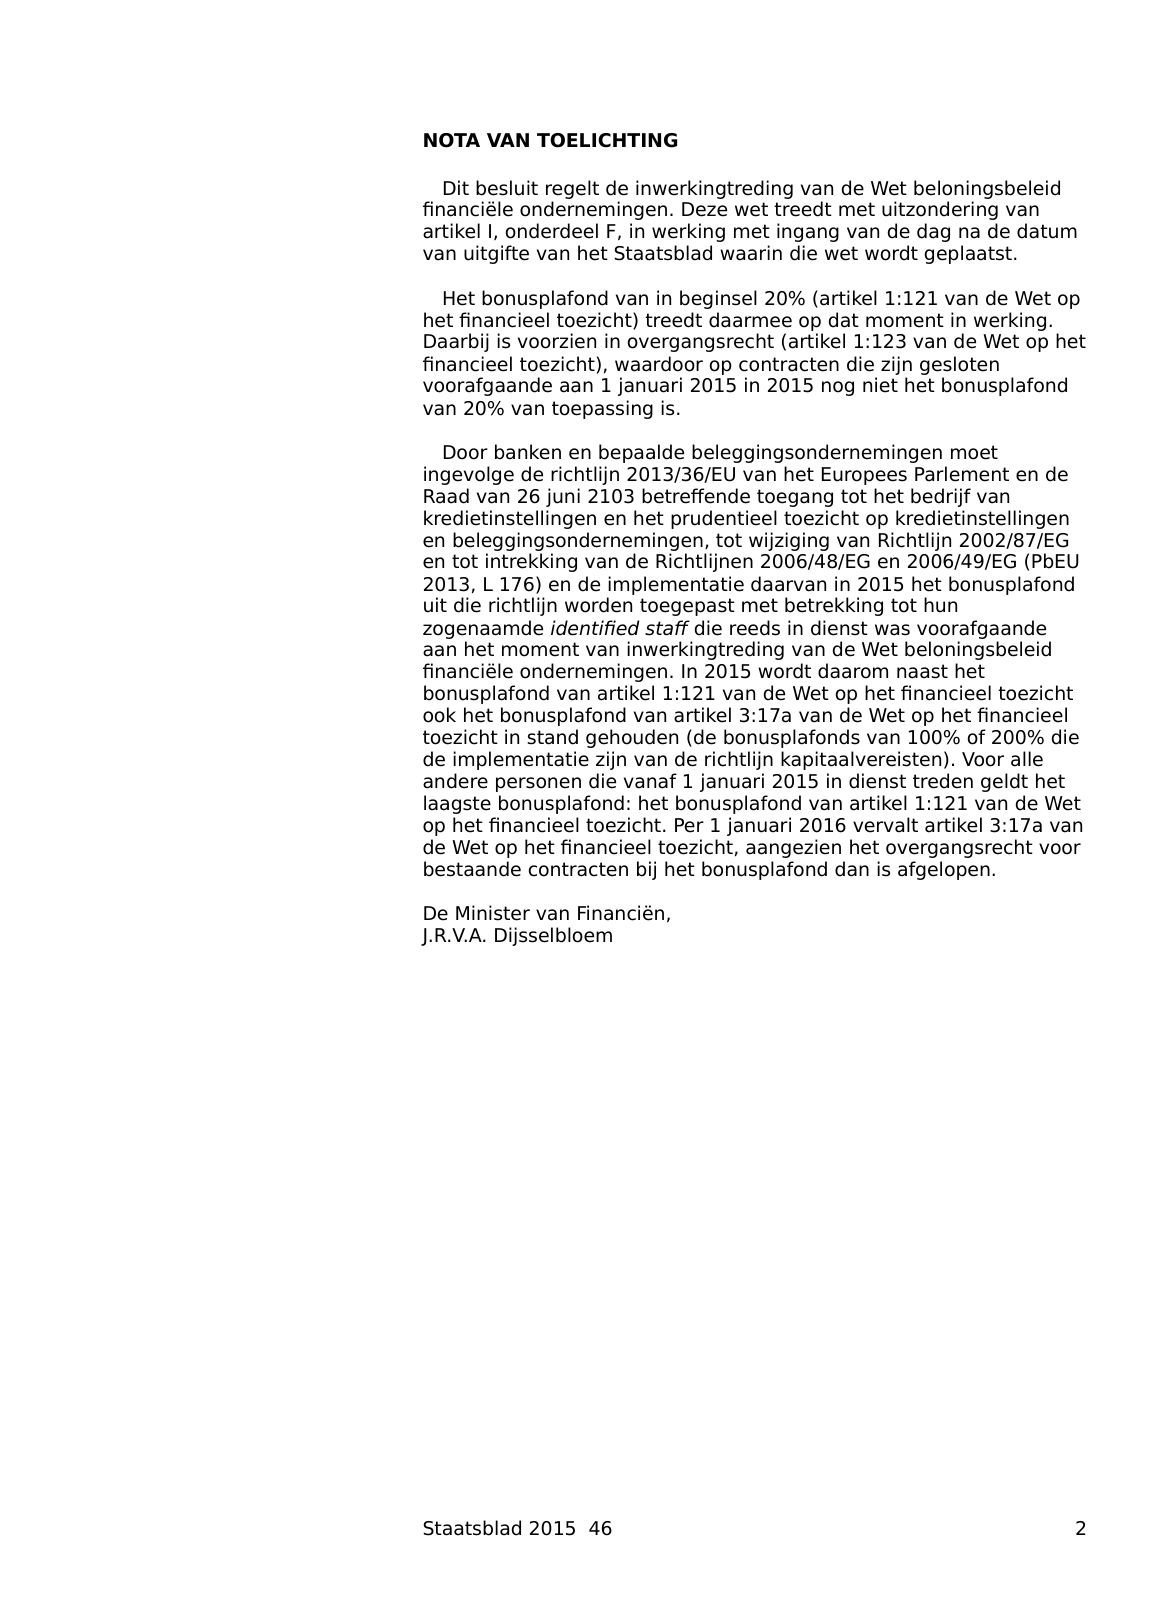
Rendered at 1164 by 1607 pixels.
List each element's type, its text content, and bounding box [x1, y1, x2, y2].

text Dit besluit regelt de inwerkingtreding van de Wet beloningsbeleid financiële ondernemingen. Deze wet treedt met uitzondering van artikel I, onderdeel F, in werking met ingang van de dag na de datum van uitgifte van het Staatsblad waarin die wet wordt geplaatst. [422, 177, 1087, 265]
subtitle NOTA VAN TOELICHTING [422, 130, 1087, 152]
text Door banken en bepaalde beleggingsondernemingen moet ingevolge de richtlijn 2013/36/EU van het Europees Parlement en de Raad van 26 juni 2103 betreffende toegang tot het bedrijf van kredietinstellingen en het prudentieel toezicht op kredietinstellingen en beleggingsondernemingen, tot wijziging van Richtlijn 2002/87/EG en tot intrekking van de Richtlijnen 2006/48/EG en 2006/49/EG (PbEU 2013, L 176) en de implementatie daarvan in 2015 het bonusplafond uit die richtlijn worden toegepast met betrekking tot hun zogenaamde identified staff die reeds in dienst was voorafgaande aan het moment van inwerkingtreding van de Wet beloningsbeleid financiële ondernemingen. In 2015 wordt daarom naast het bonusplafond van artikel 1:121 van de Wet op het financieel toezicht ook het bonusplafond van artikel 3:17a van de Wet op het financieel toezicht in stand gehouden (de bonusplafonds van 100% of 200% die de implementatie zijn van de richtlijn kapitaalvereisten). Voor alle andere personen die vanaf 1 januari 2015 in dienst treden geldt het laagste bonusplafond: het bonusplafond van artikel 1:121 van de Wet op het financieel toezicht. Per 1 januari 2016 vervalt artikel 3:17a van de Wet op het financieel toezicht, aangezien het overgangsrecht voor bestaande contracten bij het bonusplafond dan is afgelopen. [422, 442, 1087, 881]
text Het bonusplafond van in beginsel 20% (artikel 1:121 van de Wet op het financieel toezicht) treedt daarmee op dat moment in werking. Daarbij is voorzien in overgangsrecht (artikel 1:123 van de Wet op het financieel toezicht), waardoor op contracten die zijn gesloten voorafgaande aan 1 januari 2015 in 2015 nog niet het bonusplafond van 20% van toepassing is. [422, 287, 1087, 419]
text De Minister van Financiën, J.R.V.A. Dijsselbloem [422, 903, 1087, 947]
